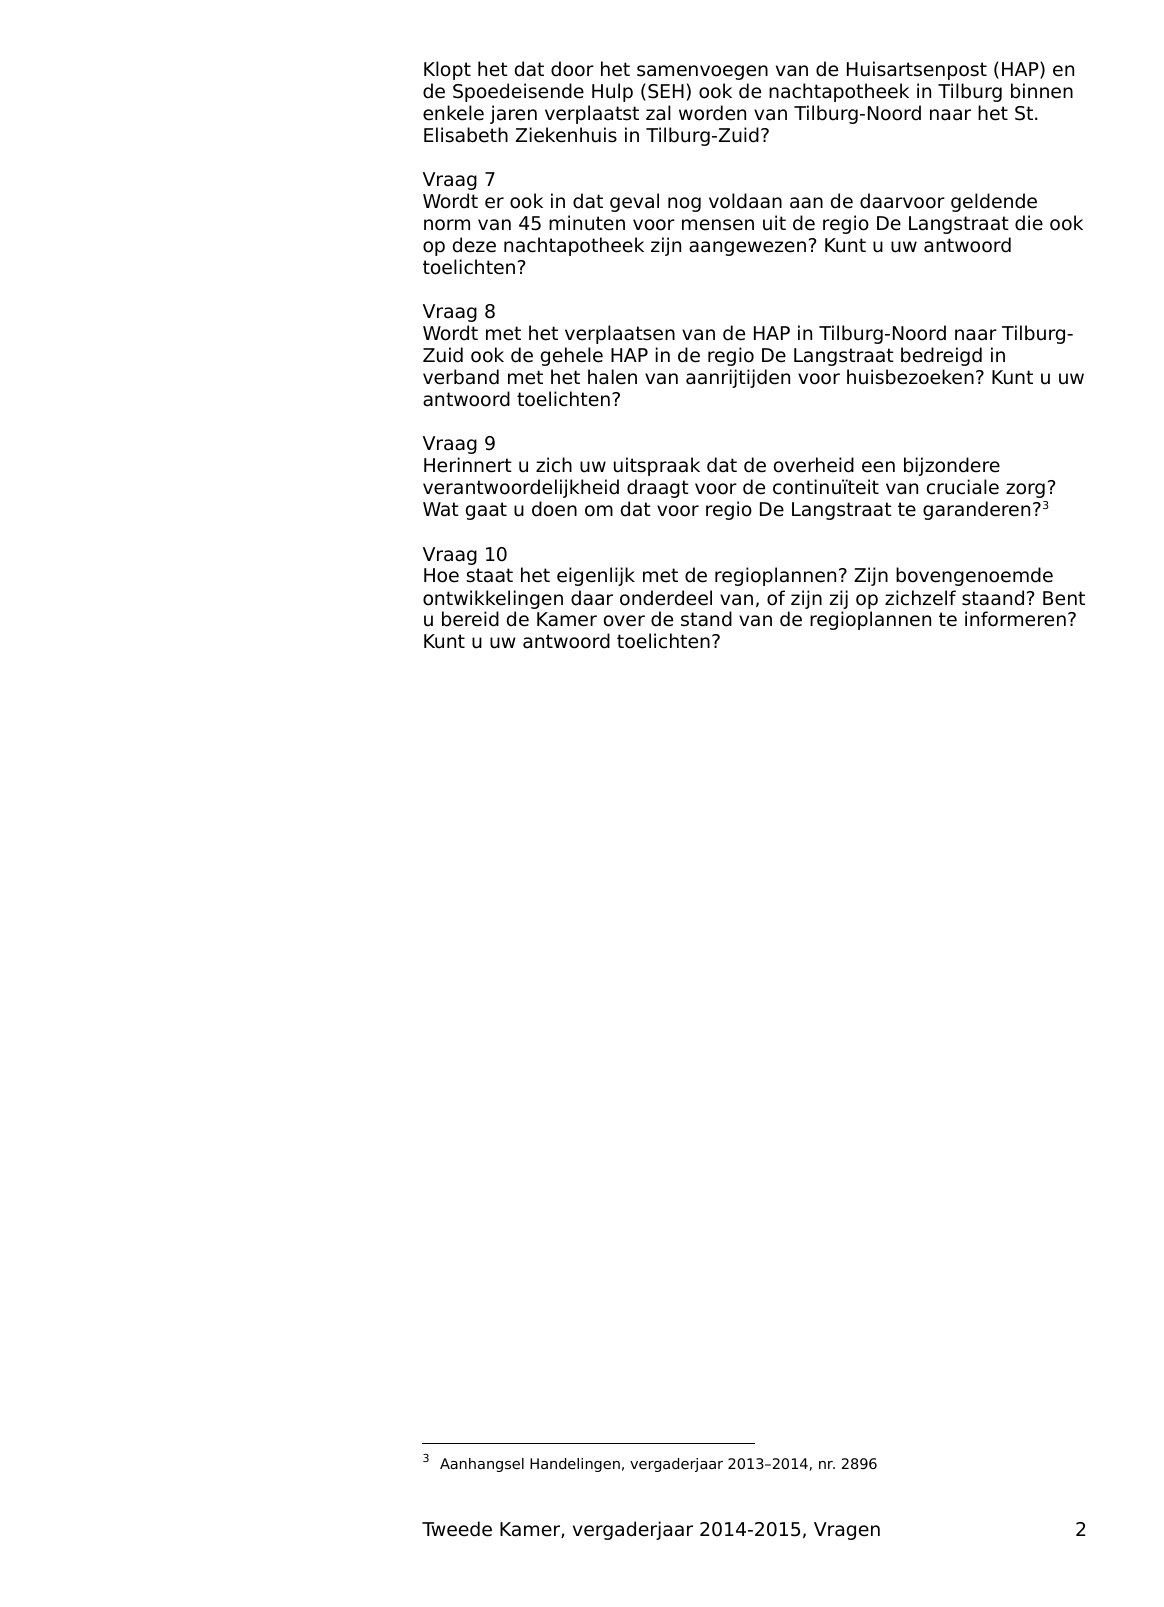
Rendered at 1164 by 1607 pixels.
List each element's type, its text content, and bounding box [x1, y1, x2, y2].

text Vraag 9 [422, 433, 1087, 455]
text Vraag 8 [422, 301, 1087, 323]
text Wordt er ook in dat geval nog voldaan aan de daarvoor geldende norm van 45 minuten voor mensen uit de regio De Langstraat die ook op deze nachtapotheek zijn aangewezen? Kunt u uw antwoord toelichten? [422, 191, 1087, 279]
text Herinnert u zich uw uitspraak dat de overheid een bijzondere verantwoordelijkheid draagt voor de continuïteit van cruciale zorg? Wat gaat u doen om dat voor regio De Langstraat te garanderen? [422, 455, 1087, 521]
text Aanhangsel Handelingen, vergaderjaar 2013–2014, nr. 2896 [422, 1452, 1087, 1474]
text Wordt met het verplaatsen van de HAP in Tilburg-Noord naar Tilburg-Zuid ook de gehele HAP in de regio De Langstraat bedreigd in verband met het halen van aanrijtijden voor huisbezoeken? Kunt u uw antwoord toelichten? [422, 323, 1087, 411]
text Klopt het dat door het samenvoegen van de Huisartsenpost (HAP) en de Spoedeisende Hulp (SEH) ook de nachtapotheek in Tilburg binnen enkele jaren verplaatst zal worden van Tilburg-Noord naar het St. Elisabeth Ziekenhuis in Tilburg-Zuid? [422, 59, 1087, 147]
text Hoe staat het eigenlijk met de regioplannen? Zijn bovengenoemde ontwikkelingen daar onderdeel van, of zijn zij op zichzelf staand? Bent u bereid de Kamer over de stand van de regioplannen te informeren? Kunt u uw antwoord toelichten? [422, 565, 1087, 653]
text Vraag 7 [422, 169, 1087, 191]
text Vraag 10 [422, 543, 1087, 565]
